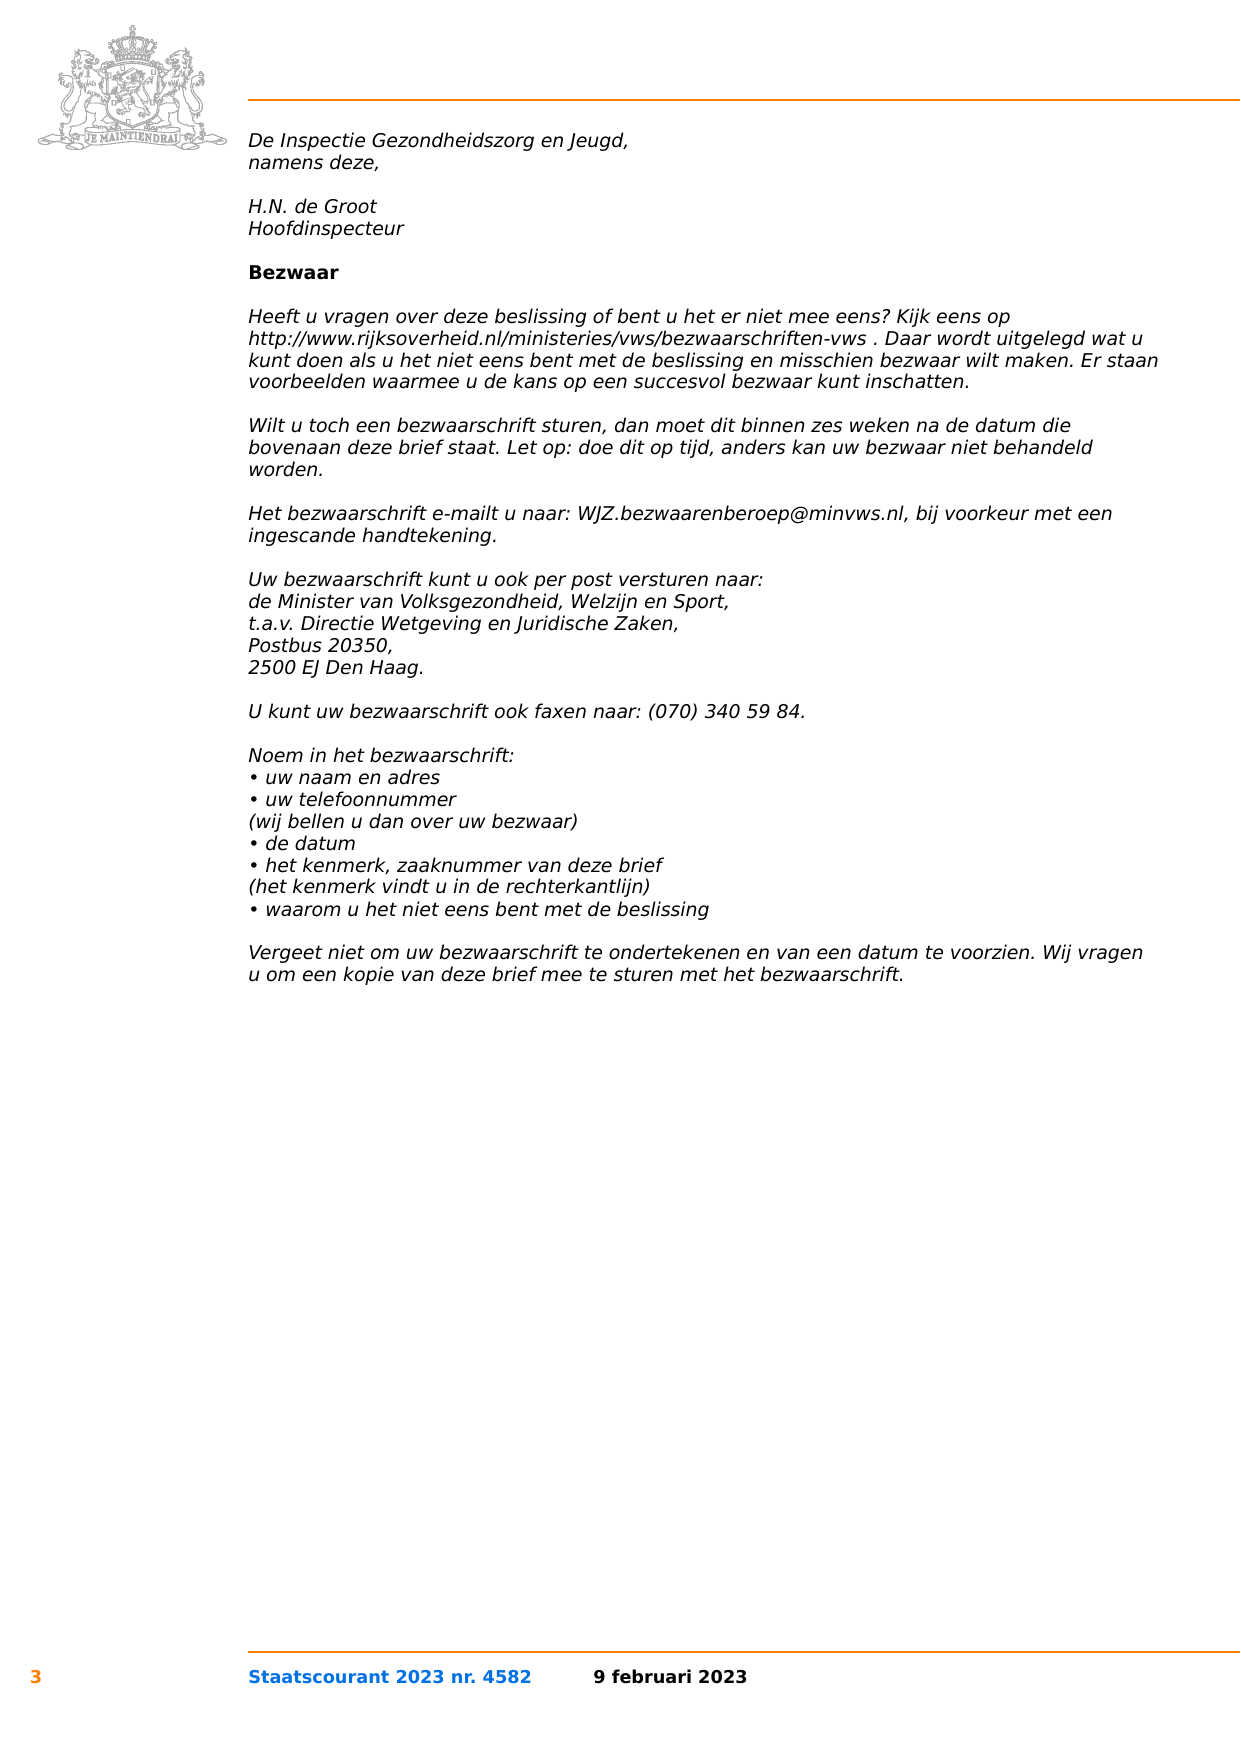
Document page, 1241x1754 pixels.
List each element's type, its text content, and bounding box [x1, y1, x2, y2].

text Heeft u vragen over deze beslissing of bent u het er niet mee eens? Kijk eens op http://www.rijksoverheid.nl/ministeries/vws/bezwaarschriften-vws . Daar wordt uitgelegd wat u kunt doen als u het niet eens bent met de beslissing en misschien bezwaar wilt maken. Er staan voorbeelden waarmee u de kans op een succesvol bezwaar kunt inschatten. [248, 306, 1163, 393]
text • waarom u het niet eens bent met de beslissing [248, 898, 1163, 920]
text Bezwaar [248, 262, 1163, 284]
text Uw bezwaarschrift kunt u ook per post versturen naar: [248, 569, 1163, 591]
text Vergeet niet om uw bezwaarschrift te ondertekenen en van een datum te voorzien. Wij vragen u om een kopie van deze brief mee te sturen met het bezwaarschrift. [248, 942, 1163, 986]
text De Inspectie Gezondheidszorg en Jeugd, namens deze, H.N. de Groot Hoofdinspecteur [248, 130, 1163, 240]
text • het kenmerk, zaaknummer van deze brief [248, 854, 1163, 876]
text • uw naam en adres [248, 767, 1163, 788]
text (wij bellen u dan over uw bezwaar) [248, 811, 1163, 832]
text (het kenmerk vindt u in de rechterkantlijn) [248, 876, 1163, 898]
text Noem in het bezwaarschrift: [248, 744, 1163, 767]
text t.a.v. Directie Wetgeving en Juridische Zaken, [248, 613, 1163, 635]
picture [38, 25, 227, 150]
text U kunt uw bezwaarschrift ook faxen naar: (070) 340 59 84. [248, 701, 1163, 723]
text • de datum [248, 832, 1163, 854]
text Postbus 20350, [248, 635, 1163, 657]
text de Minister van Volksgezondheid, Welzijn en Sport, [248, 591, 1163, 613]
text • uw telefoonnummer [248, 788, 1163, 811]
text Het bezwaarschrift e-mailt u naar: WJZ.bezwaarenberoep@minvws.nl, bij voorkeur met een ingescande handtekening. [248, 503, 1163, 547]
text 2500 EJ Den Haag. [248, 657, 1163, 679]
text Wilt u toch een bezwaarschrift sturen, dan moet dit binnen zes weken na de datum die bovenaan deze brief staat. Let op: doe dit op tijd, anders kan uw bezwaar niet behandeld worden. [248, 415, 1163, 481]
